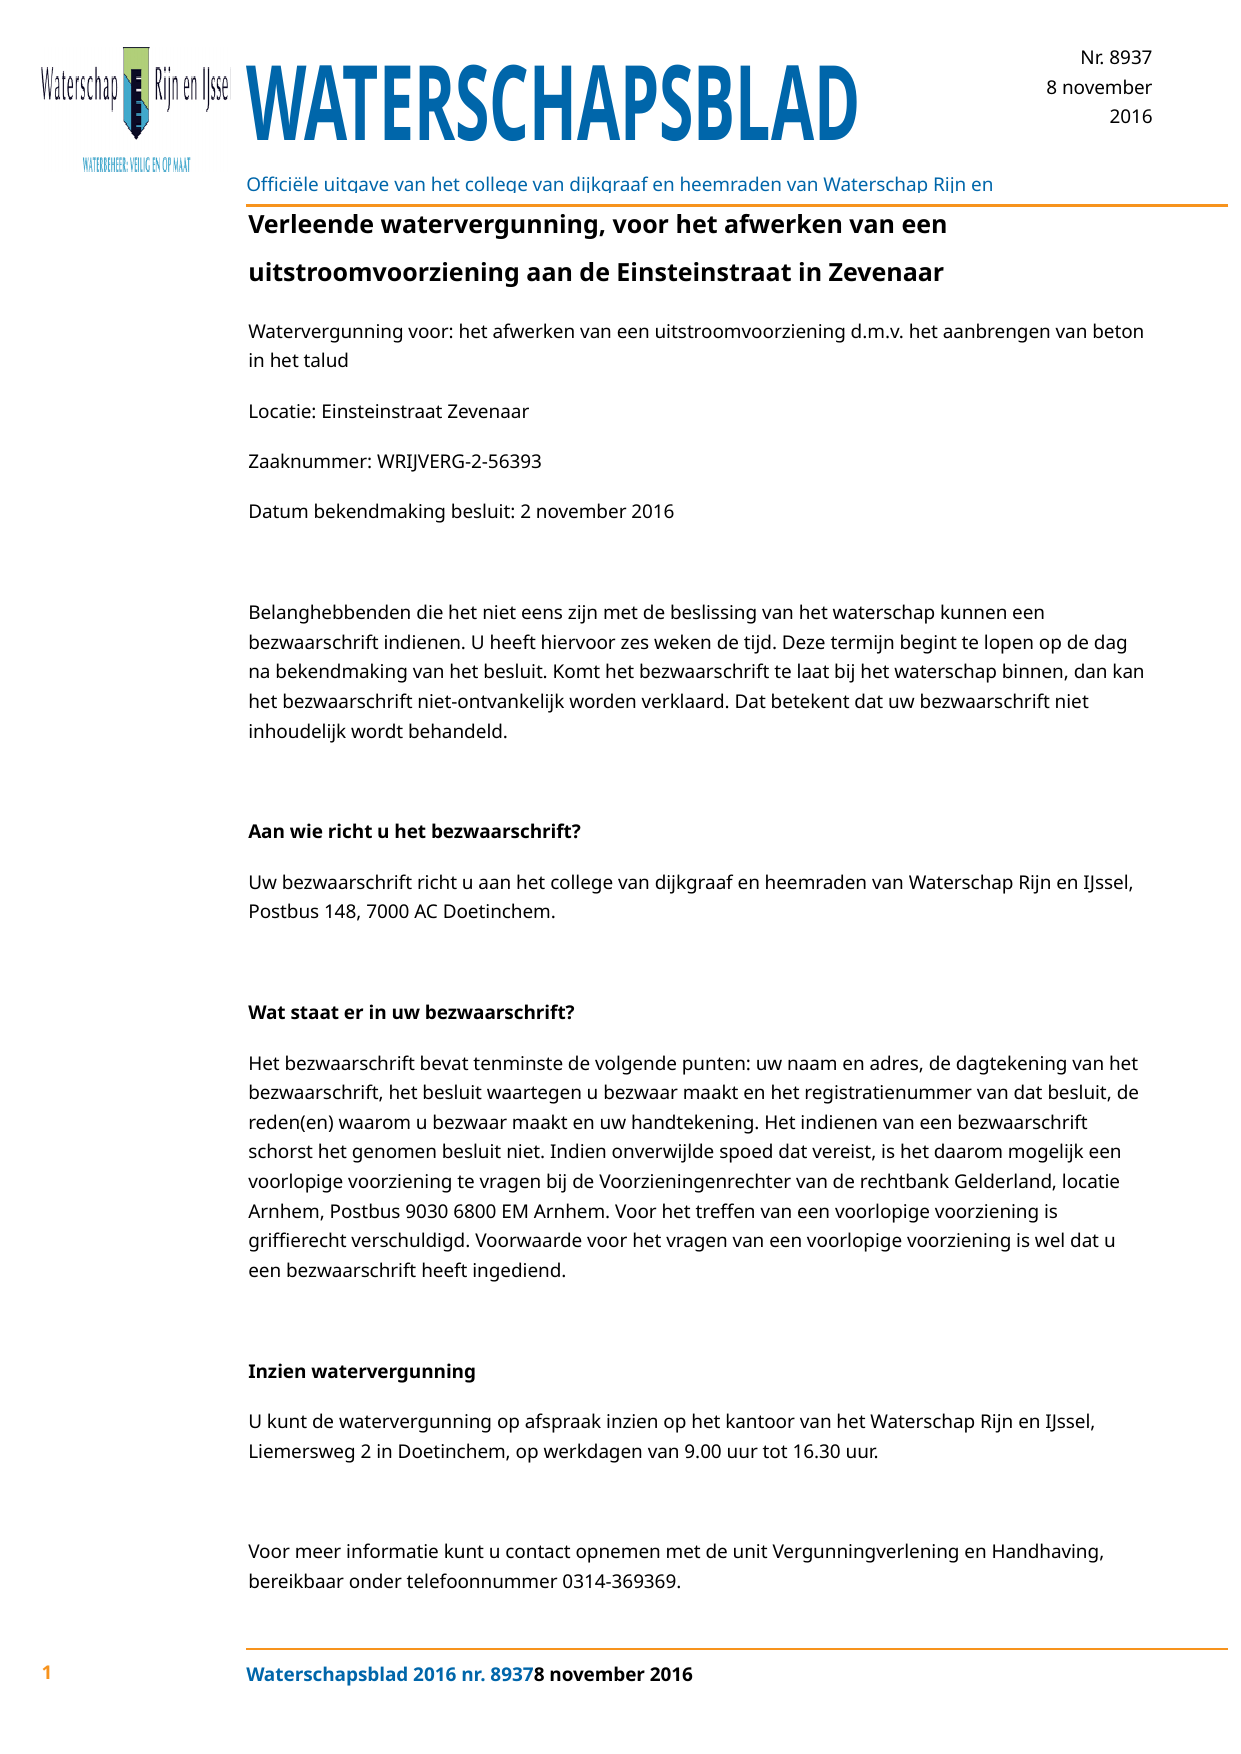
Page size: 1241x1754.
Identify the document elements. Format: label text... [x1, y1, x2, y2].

text Uw bezwaarschrift richt u aan het college van dijkgraaf en heemraden van Waterschap Rijn en IJssel, Postbus 148, 7000 AC Doetinchem. [248, 869, 1152, 924]
text Aan wie richt u het bezwaarschrift? [248, 819, 1152, 844]
text Wat staat er in uw bezwaarschrift? [248, 999, 1152, 1025]
text Belanghebbenden die het niet eens zijn met de beslissing van het waterschap kunnen een bezwaarschrift indienen. U heeft hiervoor zes weken de tijd. Deze termijn begint te lopen op de dag na bekendmaking van het besluit. Komt het bezwaarschrift te laat bij het waterschap binnen, dan kan het bezwaarschrift niet-ontvankelijk worden verklaard. Dat betekent dat uw bezwaarschrift niet inhoudelijk wordt behandeld. [248, 599, 1152, 744]
text Zaaknummer: WRIJVERG-2-56393 [248, 448, 1152, 474]
text Het bezwaarschrift bevat tenminste de volgende punten: uw naam en adres, de dagtekening van het bezwaarschrift, het besluit waartegen u bezwaar maakt en het registratienummer van dat besluit, de reden(en) waarom u bezwaar maakt en uw handtekening. Het indienen van een bezwaarschrift schorst het genomen besluit niet. Indien onverwijlde spoed dat vereist, is het daarom mogelijk een voorlopige voorziening te vragen bij de Voorzieningenrechter van de rechtbank Gelderland, locatie Arnhem, Postbus 9030 6800 EM Arnhem. Voor het treffen van een voorlopige voorziening is griffierecht verschuldigd. Voorwaarde voor het vragen van een voorlopige voorziening is wel dat u een bezwaarschrift heeft ingediend. [248, 1050, 1152, 1283]
text Locatie: Einsteinstraat Zevenaar [248, 398, 1152, 424]
text Voor meer informatie kunt u contact opnemen met de unit Vergunningverlening en Handhaving, bereikbaar onder telefoonnummer 0314-369369. [248, 1539, 1152, 1594]
text Datum bekendmaking besluit: 2 november 2016 [248, 499, 1152, 524]
text Inzien watervergunning [248, 1358, 1152, 1384]
text Watervergunning voor: het afwerken van een uitstroomvoorziening d.m.v. het aanbrengen van beton in het talud [248, 318, 1152, 373]
text U kunt de watervergunning op afspraak inzien op het kantoor van het Waterschap Rijn en IJssel, Liemersweg 2 in Doetinchem, op werkdagen van 9.00 uur tot 16.30 uur. [248, 1408, 1152, 1464]
picture [41, 47, 231, 172]
text Verleende watervergunning, voor het afwerken van een uitstroomvoorziening aan de Einsteinstraat in Zevenaar [248, 207, 1152, 288]
